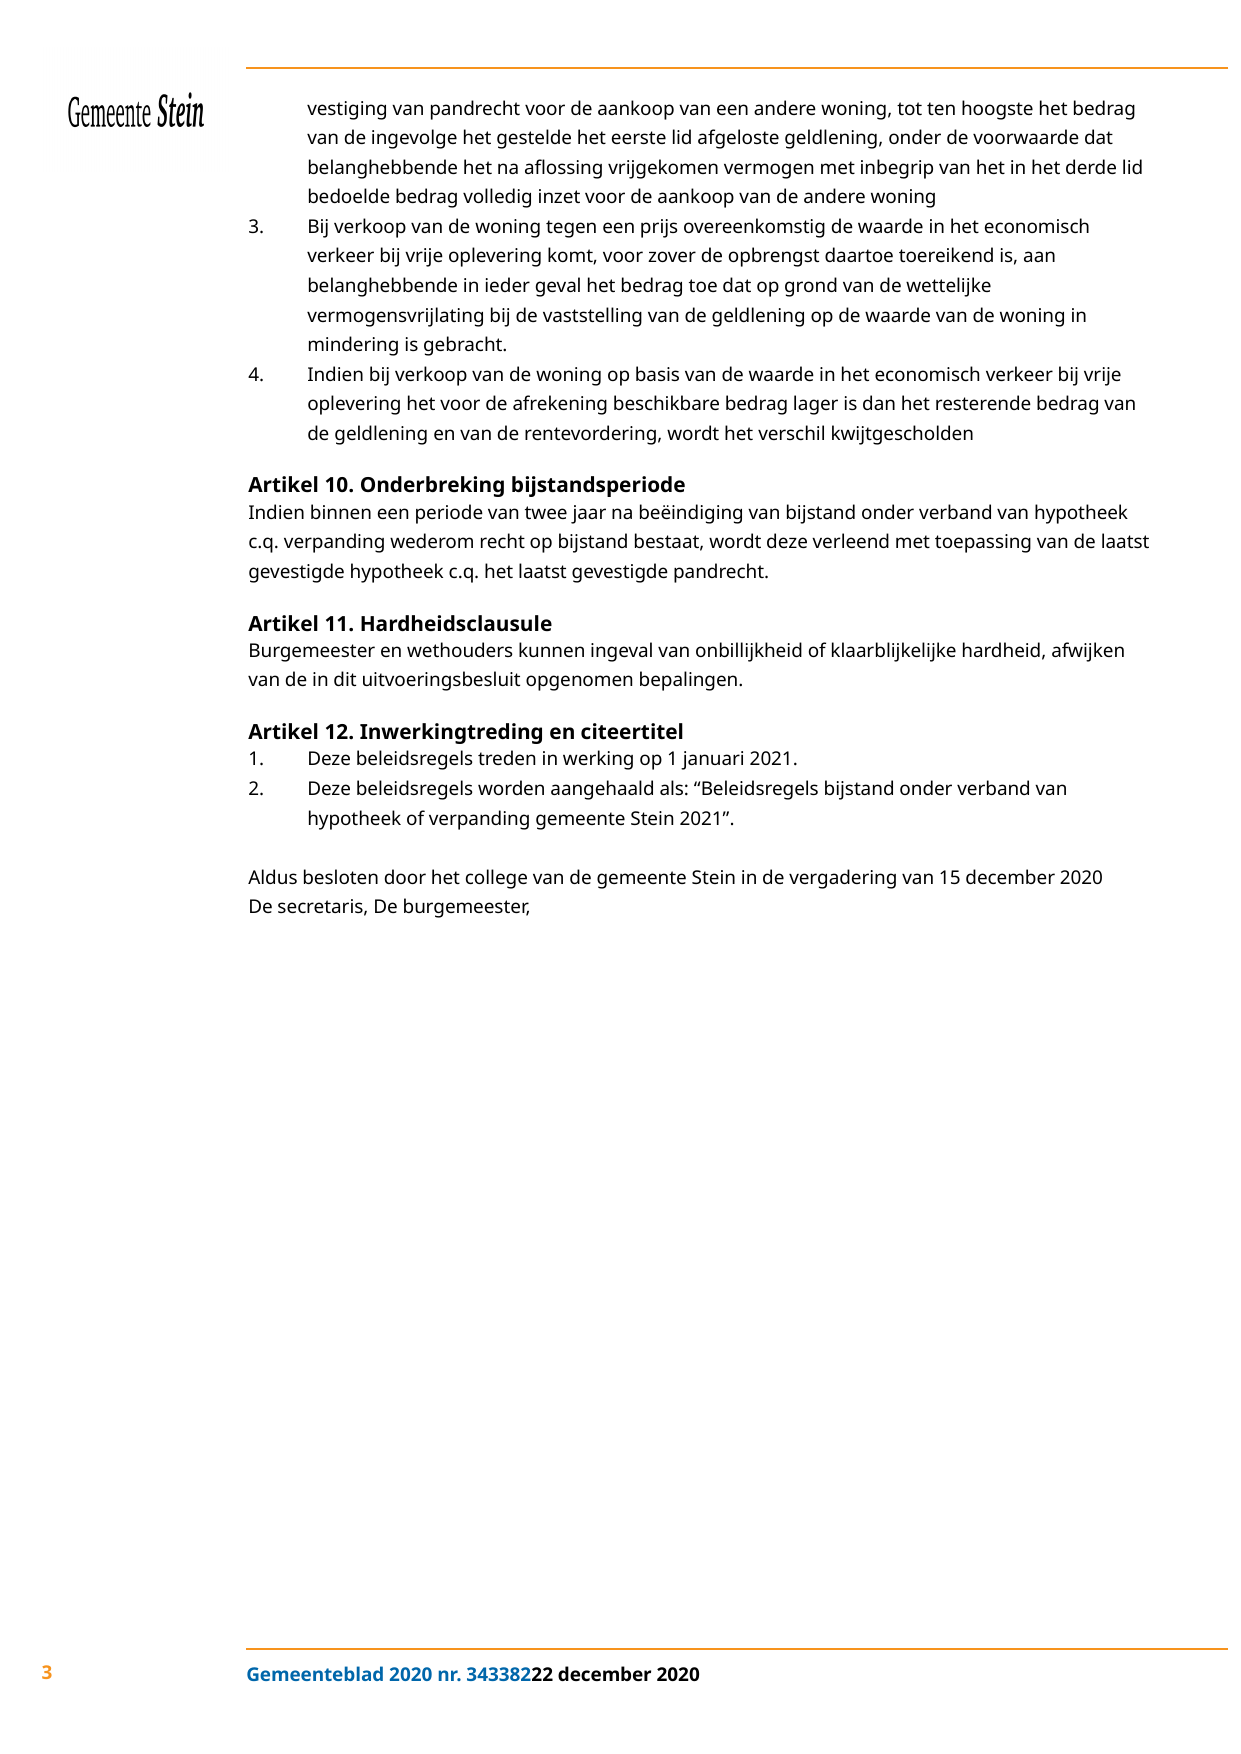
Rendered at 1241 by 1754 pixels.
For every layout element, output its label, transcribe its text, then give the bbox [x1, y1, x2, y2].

picture [41, 47, 231, 172]
text Artikel 11. Hardheidsclausule [248, 609, 1152, 637]
list vestiging van pandrecht voor de aankoop van een andere woning, tot ten hoogste het bedrag van de ingevolge het gestelde het eerste lid afgeloste geldlening, onder de voorwaarde dat belanghebbende het na aflossing vrijgekomen vermogen met inbegrip van het in het derde lid bedoelde bedrag volledig inzet voor de aankoop van de andere woning [248, 95, 1152, 209]
text Artikel 10. Onderbreking bijstandsperiode [248, 471, 1152, 499]
text De secretaris, De burgemeester, [248, 893, 1152, 919]
list Bij verkoop van de woning tegen een prijs overeenkomstig de waarde in het economisch verkeer bij vrije oplevering komt, voor zover de opbrengst daartoe toereikend is, aan belanghebbende in ieder geval het bedrag toe dat op grond van de wettelijke vermogensvrijlating bij de vaststelling van de geldlening op de waarde van de woning in mindering is gebracht. [248, 213, 1152, 357]
text Indien binnen een periode van twee jaar na beëindiging van bijstand onder verband van hypotheek c.q. verpanding wederom recht op bijstand bestaat, wordt deze verleend met toepassing van de laatst gevestigde hypotheek c.q. het laatst gevestigde pandrecht. [248, 499, 1152, 584]
text Aldus besloten door het college van de gemeente Stein in de vergadering van 15 december 2020 [248, 864, 1152, 889]
text Artikel 12. Inwerkingtreding en citeertitel [248, 717, 1152, 746]
list Deze beleidsregels worden aangehaald als: “Beleidsregels bijstand onder verband van hypotheek of verpanding gemeente Stein 2021”. [248, 775, 1152, 830]
list Deze beleidsregels treden in werking op 1 januari 2021. [248, 746, 1152, 771]
text Burgemeester en wethouders kunnen ingeval van onbillijkheid of klaarblijkelijke hardheid, afwijken van de in dit uitvoeringsbesluit opgenomen bepalingen. [248, 637, 1152, 692]
list Indien bij verkoop van de woning op basis van de waarde in het economisch verkeer bij vrije oplevering het voor de afrekening beschikbare bedrag lager is dan het resterende bedrag van de geldlening en van de rentevordering, wordt het verschil kwijtgescholden [248, 361, 1152, 446]
